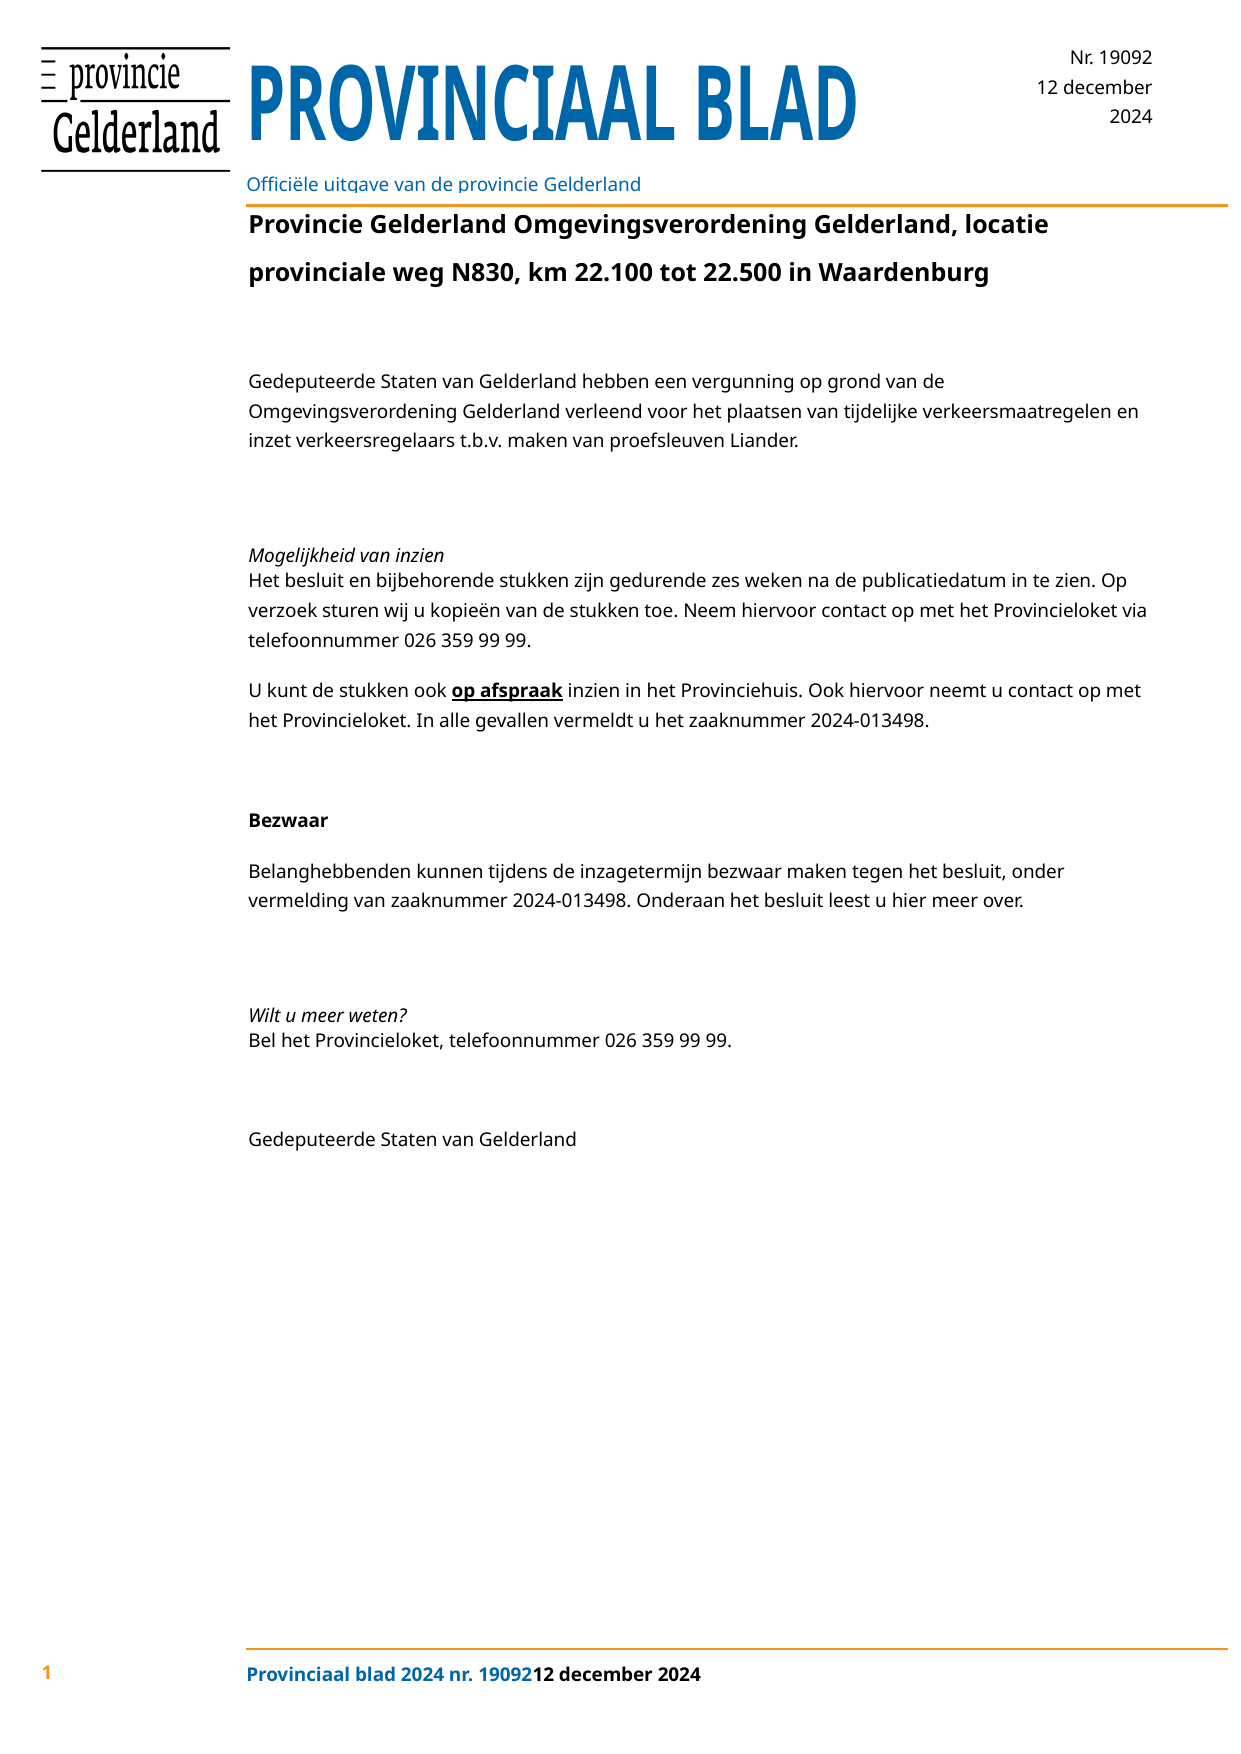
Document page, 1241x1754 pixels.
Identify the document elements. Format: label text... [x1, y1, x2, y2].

text Wilt u meer weten? [248, 1002, 1152, 1028]
text Bel het Provincieloket, telefoonnummer 026 359 99 99. [248, 1028, 1152, 1053]
picture [41, 47, 231, 172]
text Het besluit en bijbehorende stukken zijn gedurende zes weken na de publicatiedatum in te zien. Op verzoek sturen wij u kopieën van de stukken toe. Neem hiervoor contact op met het Provincieloket via telefoonnummer 026 359 99 99. [248, 568, 1152, 652]
text Gedeputeerde Staten van Gelderland [248, 1126, 1152, 1152]
text Provincie Gelderland Omgevingsverordening Gelderland, locatie provinciale weg N830, km 22.100 tot 22.500 in Waardenburg [248, 207, 1152, 288]
text Gedeputeerde Staten van Gelderland hebben een vergunning op grond van de Omgevingsverordening Gelderland verleend voor het plaatsen van tijdelijke verkeersmaatregelen en inzet verkeersregelaars t.b.v. maken van proefsleuven Liander. [248, 368, 1152, 453]
text U kunt de stukken ook op afspraak inzien in het Provinciehuis. Ook hiervoor neemt u contact op met het Provincieloket. In alle gevallen vermeldt u het zaaknummer 2024-013498. [248, 677, 1152, 732]
text Belanghebbenden kunnen tijdens de inzagetermijn bezwaar maken tegen het besluit, onder vermelding van zaaknummer 2024-013498. Onderaan het besluit leest u hier meer over. [248, 858, 1152, 913]
text Bezwaar [248, 808, 1152, 833]
text Mogelijkheid van inzien [248, 542, 1152, 568]
